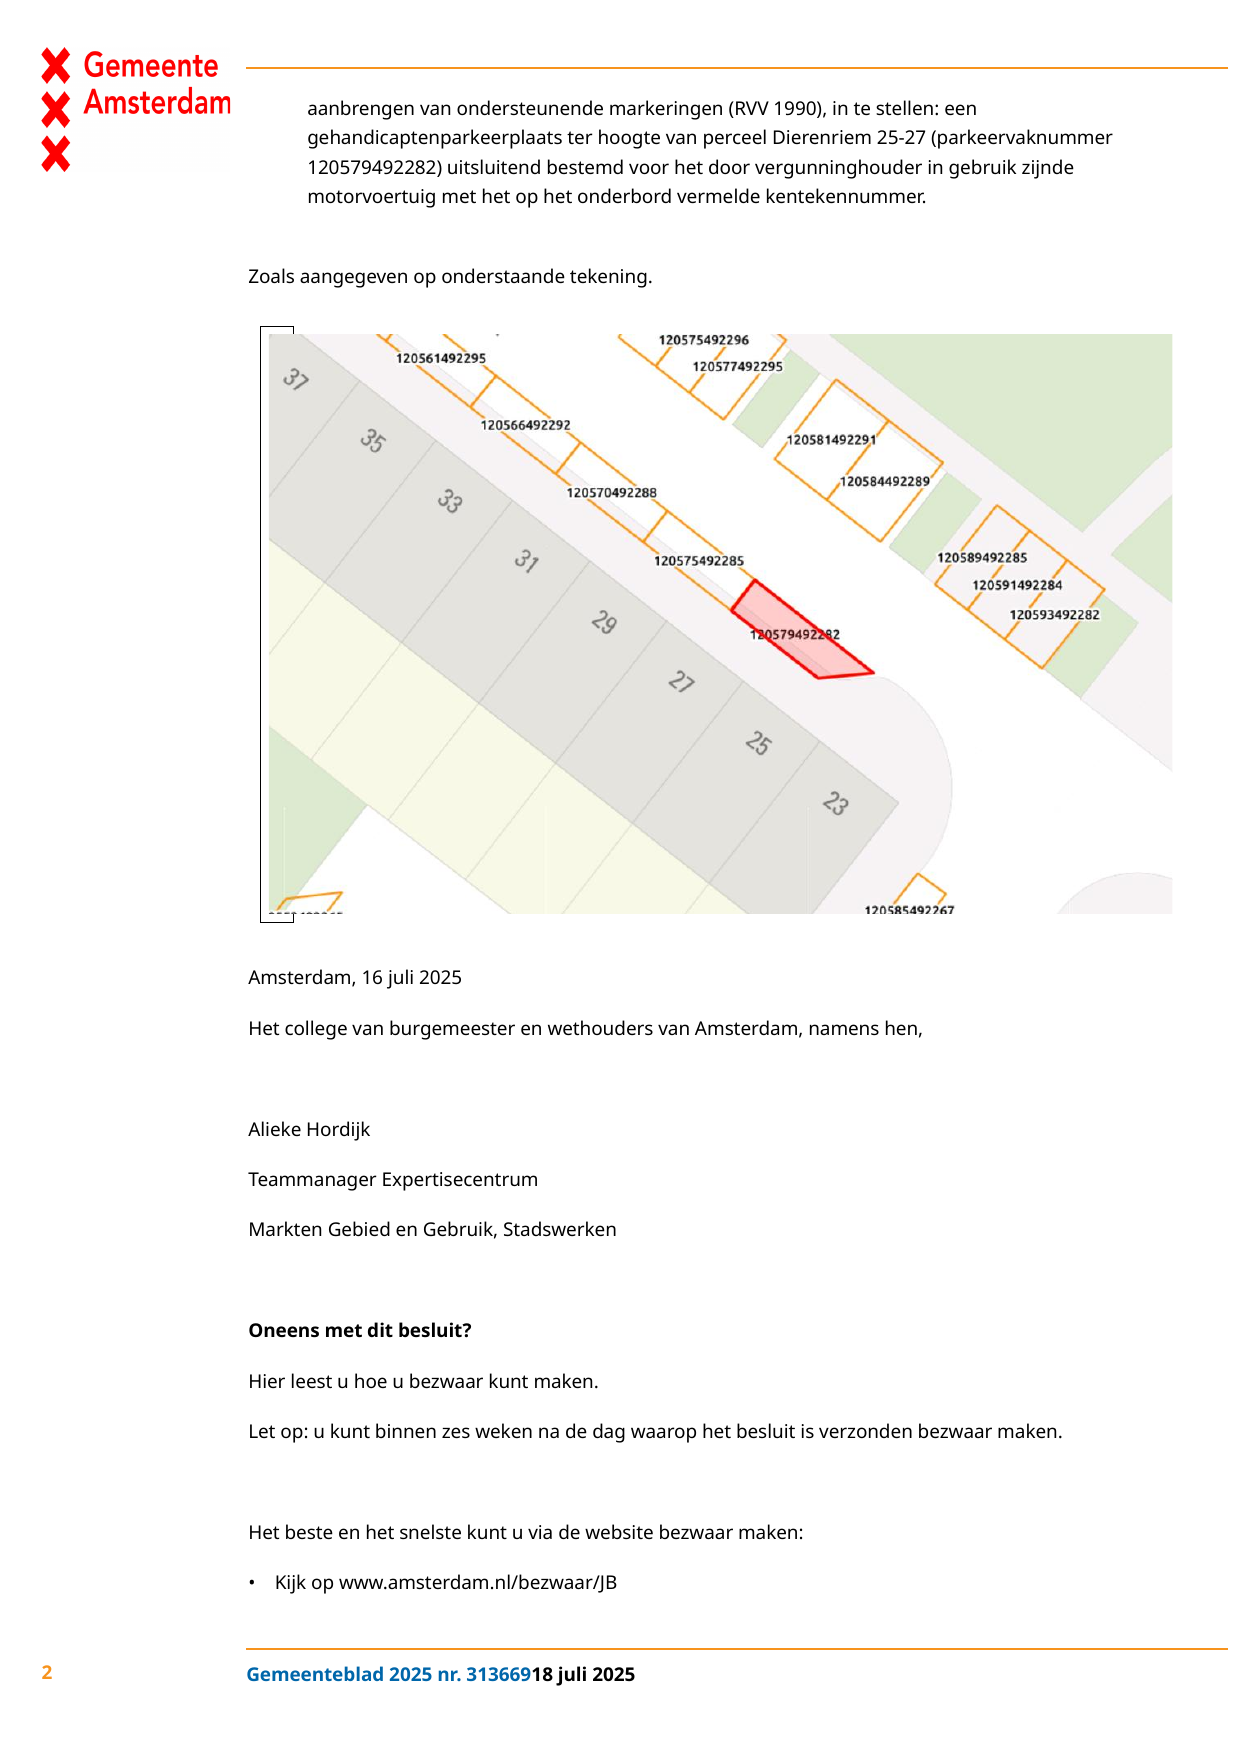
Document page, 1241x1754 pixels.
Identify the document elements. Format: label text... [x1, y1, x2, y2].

text Teammanager Expertisecentrum [248, 1166, 1152, 1192]
text Zoals aangegeven op onderstaande tekening. [248, 263, 1152, 289]
text Alieke Hordijk [248, 1116, 1152, 1141]
text Amsterdam, 16 juli 2025 [248, 964, 1152, 990]
list aanbrengen van ondersteunende markeringen (RVV 1990), in te stellen: een gehandicaptenparkeerplaats ter hoogte van perceel Dierenriem 25-27 (parkeervaknummer 120579492282) uitsluitend bestemd voor het door vergunninghouder in gebruik zijnde motorvoertuig met het op het onderbord vermelde kentekennummer. [248, 95, 1152, 209]
text Het beste en het snelste kunt u via de website bezwaar maken: [248, 1519, 1152, 1545]
text Het college van burgemeester en wethouders van Amsterdam, namens hen, [248, 1015, 1152, 1041]
picture [41, 47, 231, 172]
text Oneens met dit besluit? [248, 1317, 1152, 1343]
picture [268, 334, 1173, 914]
text • Kijk op www.amsterdam.nl/bezwaar/JB [248, 1569, 1152, 1595]
text Let op: u kunt binnen zes weken na de dag waarop het besluit is verzonden bezwaar maken. [248, 1418, 1152, 1444]
text Hier leest u hoe u bezwaar kunt maken. [248, 1368, 1152, 1393]
text Markten Gebied en Gebruik, Stadswerken [248, 1217, 1152, 1242]
